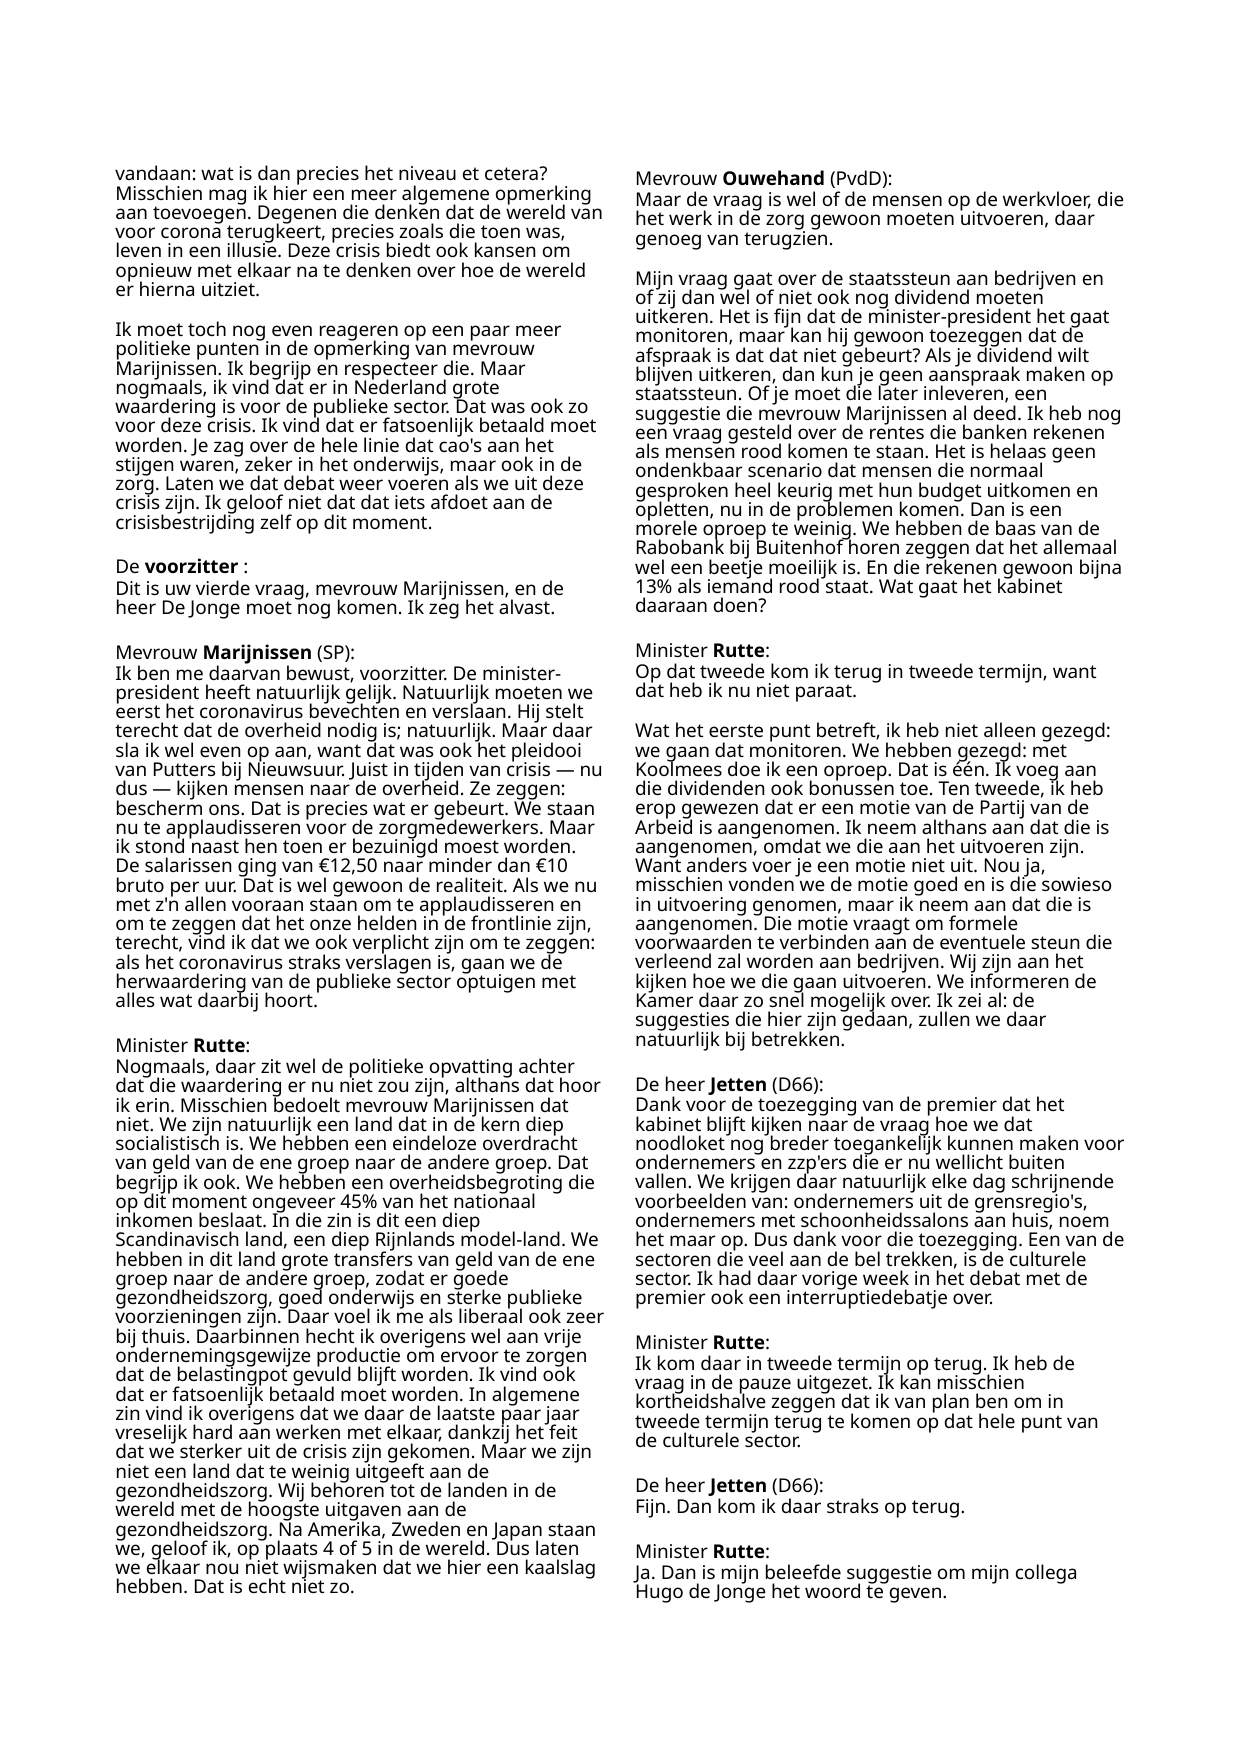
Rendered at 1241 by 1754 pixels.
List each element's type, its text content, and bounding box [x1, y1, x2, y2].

text vandaan: wat is dan precies het niveau et cetera? Misschien mag ik hier een meer algemene opmerking aan toevoegen. Degenen die denken dat de wereld van voor corona terugkeert, precies zoals die toen was, leven in een illusie. Deze crisis biedt ook kansen om opnieuw met elkaar na te denken over hoe de wereld er hierna uitziet. [115, 165, 605, 300]
text Wat het eerste punt betreft, ik heb niet alleen gezegd: we gaan dat monitoren. We hebben gezegd: met Koolmees doe ik een oproep. Dat is één. Ik voeg aan die dividenden ook bonussen toe. Ten tweede, ik heb erop gewezen dat er een motie van de Partij van de Arbeid is aangenomen. Ik neem althans aan dat die is aangenomen, omdat we die aan het uitvoeren zijn. Want anders voer je een motie niet uit. Nou ja, misschien vonden we de motie goed en is die sowieso in uitvoering genomen, maar ik neem aan dat die is aangenomen. Die motie vraagt om formele voorwaarden te verbinden aan de eventuele steun die verleend zal worden aan bedrijven. Wij zijn aan het kijken hoe we die gaan uitvoeren. We informeren de Kamer daar zo snel mogelijk over. Ik zei al: de suggesties die hier zijn gedaan, zullen we daar natuurlijk bij betrekken. [635, 722, 1125, 1050]
text Nogmaals, daar zit wel de politieke opvatting achter dat die waardering er nu niet zou zijn, althans dat hoor ik erin. Misschien bedoelt mevrouw Marijnissen dat niet. We zijn natuurlijk een land dat in de kern diep socialistisch is. We hebben een eindeloze overdracht van geld van de ene groep naar de andere groep. Dat begrijp ik ook. We hebben een overheidsbegroting die op dit moment ongeveer 45% van het nationaal inkomen beslaat. In die zin is dit een diep Scandinavisch land, een diep Rijnlands model-land. We hebben in dit land grote transfers van geld van de ene groep naar de andere groep, zodat er goede gezondheidszorg, goed onderwijs en sterke publieke voorzieningen zijn. Daar voel ik me als liberaal ook zeer bij thuis. Daarbinnen hecht ik overigens wel aan vrije ondernemingsgewijze productie om ervoor te zorgen dat de belastingpot gevuld blijft worden. Ik vind ook dat er fatsoenlijk betaald moet worden. In algemene zin vind ik overigens dat we daar de laatste paar jaar vreselijk hard aan werken met elkaar, dankzij het feit dat we sterker uit de crisis zijn gekomen. Maar we zijn niet een land dat te weinig uitgeeft aan de gezondheidszorg. Wij behoren tot de landen in de wereld met de hoogste uitgaven aan de gezondheidszorg. Na Amerika, Zweden en Japan staan we, geloof ik, op plaats 4 of 5 in de wereld. Dus laten we elkaar nou niet wijsmaken dat we hier een kaalslag hebben. Dat is echt niet zo. [115, 1058, 605, 1598]
text Minister Rutte: [635, 1329, 1125, 1355]
text Ik kom daar in tweede termijn op terug. Ik heb de vraag in de pauze uitgezet. Ik kan misschien kortheidshalve zeggen dat ik van plan ben om in tweede termijn terug te komen op dat hele punt van de culturele sector. [635, 1355, 1125, 1451]
text De voorzitter : [115, 554, 605, 579]
text Minister Rutte: [115, 1032, 605, 1058]
text Mevrouw Marijnissen (SP): [115, 639, 605, 664]
text De heer Jetten (D66): [635, 1071, 1125, 1096]
text De heer Jetten (D66): [635, 1472, 1125, 1498]
text Mevrouw Ouwehand (PvdD): [635, 165, 1125, 191]
text Fijn. Dan kom ik daar straks op terug. [635, 1498, 1125, 1517]
text Op dat tweede kom ik terug in tweede termijn, want dat heb ik nu niet paraat. [635, 663, 1125, 702]
text Mijn vraag gaat over de staatssteun aan bedrijven en of zij dan wel of niet ook nog dividend moeten uitkeren. Het is fijn dat de minister-president het gaat monitoren, maar kan hij gewoon toezeggen dat de afspraak is dat dat niet gebeurt? Als je dividend wilt blijven uitkeren, dan kun je geen aanspraak maken op staatssteun. Of je moet die later inleveren, een suggestie die mevrouw Marijnissen al deed. Ik heb nog een vraag gesteld over de rentes die banken rekenen als mensen rood komen te staan. Het is helaas geen ondenkbaar scenario dat mensen die normaal gesproken heel keurig met hun budget uitkomen en opletten, nu in de problemen komen. Dan is een morele oproep te weinig. We hebben de baas van de Rabobank bij Buitenhof horen zeggen dat het allemaal wel een beetje moeilijk is. En die rekenen gewoon bijna 13% als iemand rood staat. Wat gaat het kabinet daaraan doen? [635, 269, 1125, 616]
text Minister Rutte: [635, 637, 1125, 663]
text Dit is uw vierde vraag, mevrouw Marijnissen, en de heer De Jonge moet nog komen. Ik zeg het alvast. [115, 579, 605, 618]
text Maar de vraag is wel of de mensen op de werkvloer, die het werk in de zorg gewoon moeten uitvoeren, daar genoeg van terugzien. [635, 191, 1125, 249]
text Dank voor de toezegging van de premier dat het kabinet blijft kijken naar de vraag hoe we dat noodloket nog breder toegankelijk kunnen maken voor ondernemers en zzp'ers die er nu wellicht buiten vallen. We krijgen daar natuurlijk elke dag schrijnende voorbeelden van: ondernemers uit de grensregio's, ondernemers met schoonheidssalons aan huis, noem het maar op. Dus dank voor die toezegging. Een van de sectoren die veel aan de bel trekken, is de culturele sector. Ik had daar vorige week in het debat met de premier ook een interruptiedebatje over. [635, 1096, 1125, 1308]
text Ja. Dan is mijn beleefde suggestie om mijn collega Hugo de Jonge het woord te geven. [635, 1564, 1125, 1602]
text Minister Rutte: [635, 1538, 1125, 1564]
text Ik moet toch nog even reageren op een paar meer politieke punten in de opmerking van mevrouw Marijnissen. Ik begrijp en respecteer die. Maar nogmaals, ik vind dat er in Nederland grote waardering is voor de publieke sector. Dat was ook zo voor deze crisis. Ik vind dat er fatsoenlijk betaald moet worden. Je zag over de hele linie dat cao's aan het stijgen waren, zeker in het onderwijs, maar ook in de zorg. Laten we dat debat weer voeren als we uit deze crisis zijn. Ik geloof niet dat dat iets afdoet aan de crisisbestrijding zelf op dit moment. [115, 321, 605, 533]
text Ik ben me daarvan bewust, voorzitter. De minister-president heeft natuurlijk gelijk. Natuurlijk moeten we eerst het coronavirus bevechten en verslaan. Hij stelt terecht dat de overheid nodig is; natuurlijk. Maar daar sla ik wel even op aan, want dat was ook het pleidooi van Putters bij Nieuwsuur. Juist in tijden van crisis — nu dus — kijken mensen naar de overheid. Ze zeggen: bescherm ons. Dat is precies wat er gebeurt. We staan nu te applaudisseren voor de zorgmedewerkers. Maar ik stond naast hen toen er bezuinigd moest worden. De salarissen ging van €12,50 naar minder dan €10 bruto per uur. Dat is wel gewoon de realiteit. Als we nu met z'n allen vooraan staan om te applaudisseren en om te zeggen dat het onze helden in de frontlinie zijn, terecht, vind ik dat we ook verplicht zijn om te zeggen: als het coronavirus straks verslagen is, gaan we de herwaardering van de publieke sector optuigen met alles wat daarbij hoort. [115, 664, 605, 1011]
